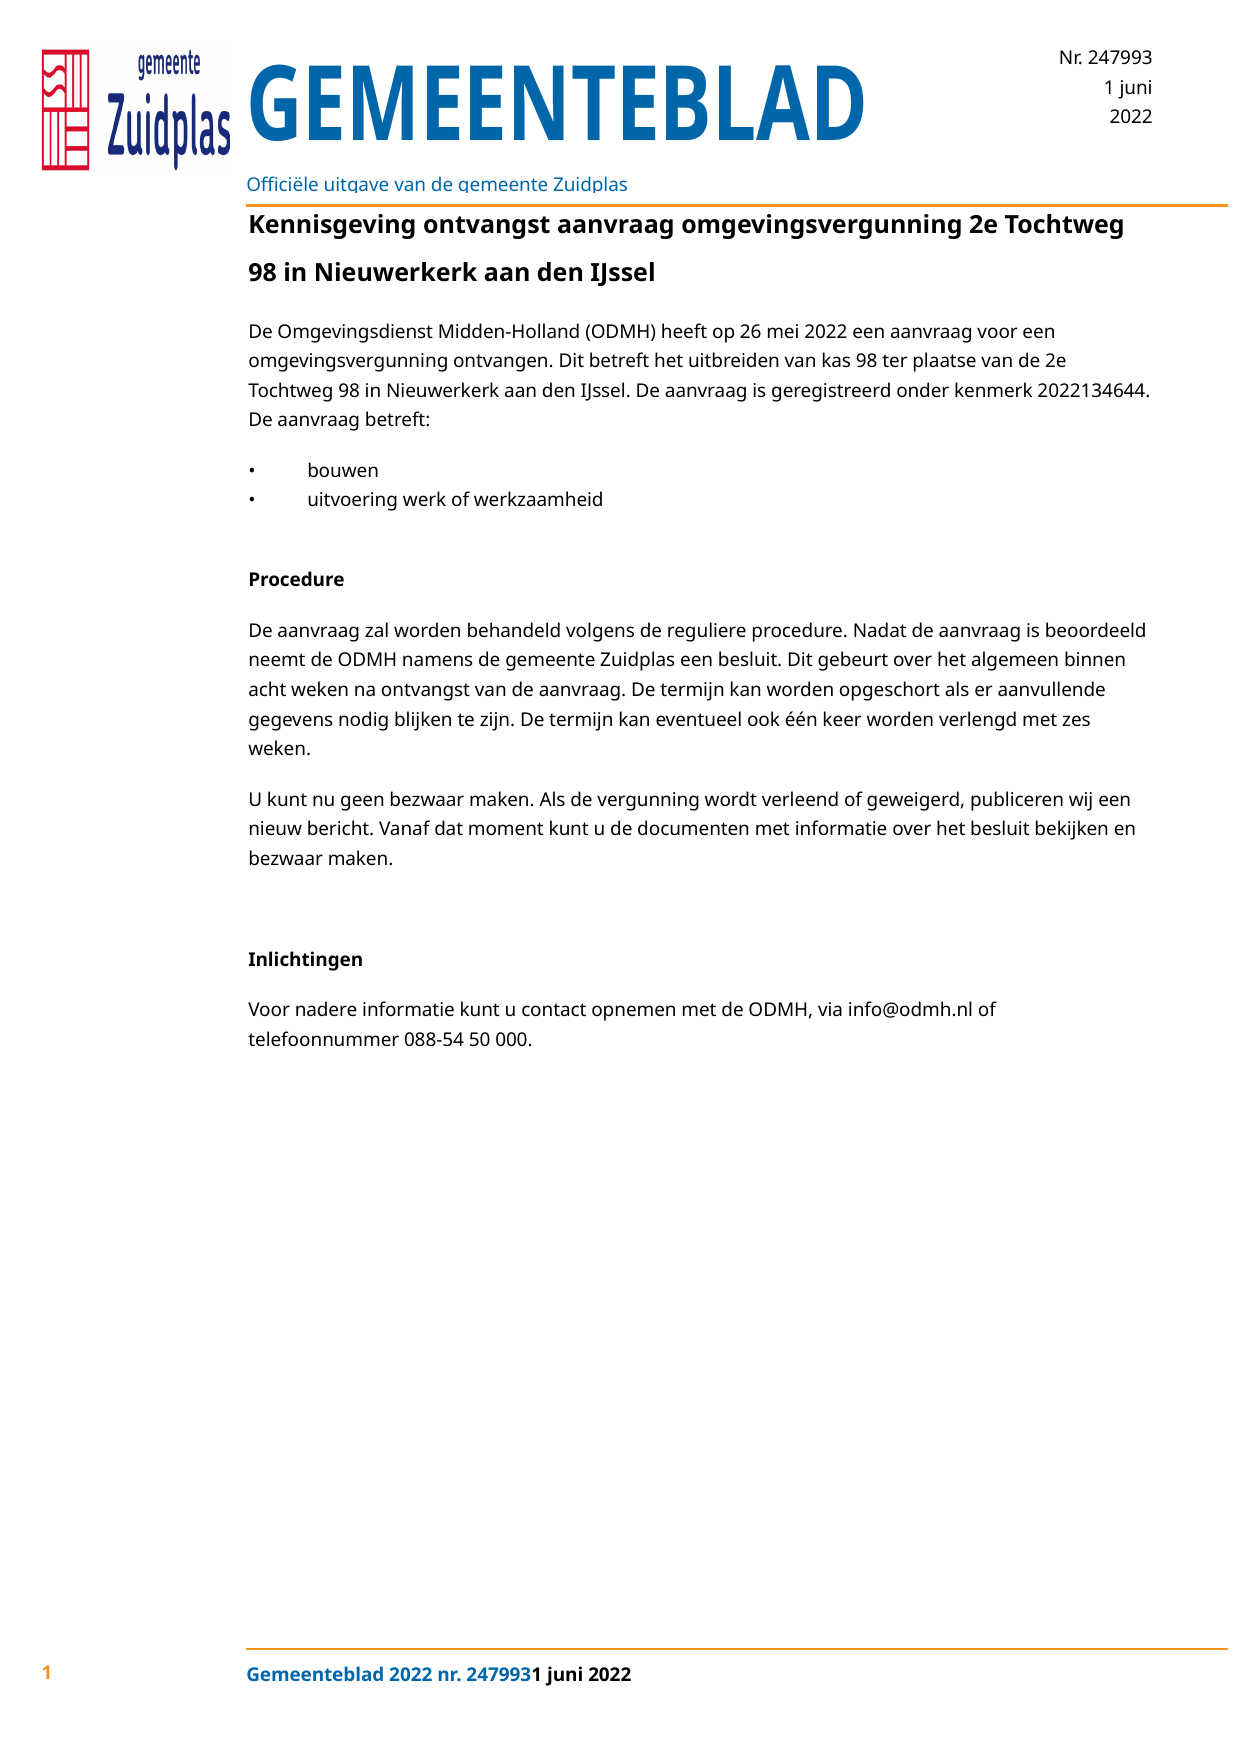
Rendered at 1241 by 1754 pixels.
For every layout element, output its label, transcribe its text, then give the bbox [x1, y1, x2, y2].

text De aanvraag zal worden behandeld volgens de reguliere procedure. Nadat de aanvraag is beoordeeld neemt de ODMH namens de gemeente Zuidplas een besluit. Dit gebeurt over het algemeen binnen acht weken na ontvangst van de aanvraag. De termijn kan worden opgeschort als er aanvullende gegevens nodig blijken te zijn. De termijn kan eventueel ook één keer worden verlengd met zes weken. [248, 617, 1152, 761]
list bouwen [248, 457, 1152, 483]
text Inlichtingen [248, 946, 1152, 972]
text Kennisgeving ontvangst aanvraag omgevingsvergunning 2e Tochtweg 98 in Nieuwerkerk aan den IJssel [248, 207, 1152, 288]
text De Omgevingsdienst Midden-Holland (ODMH) heeft op 26 mei 2022 een aanvraag voor een omgevingsvergunning ontvangen. Dit betreft het uitbreiden van kas 98 ter plaatse van de 2e Tochtweg 98 in Nieuwerkerk aan den IJssel. De aanvraag is geregistreerd onder kenmerk 2022134644. De aanvraag betreft: [248, 318, 1152, 432]
text Voor nadere informatie kunt u contact opnemen met de ODMH, via info@odmh.nl of telefoonnummer 088-54 50 000. [248, 996, 1152, 1052]
picture [41, 47, 231, 172]
text Procedure [248, 567, 1152, 592]
text U kunt nu geen bezwaar maken. Als de vergunning wordt verleend of geweigerd, publiceren wij een nieuw bericht. Vanaf dat moment kunt u de documenten met informatie over het besluit bekijken en bezwaar maken. [248, 786, 1152, 871]
list uitvoering werk of werkzaamheid [248, 487, 1152, 512]
